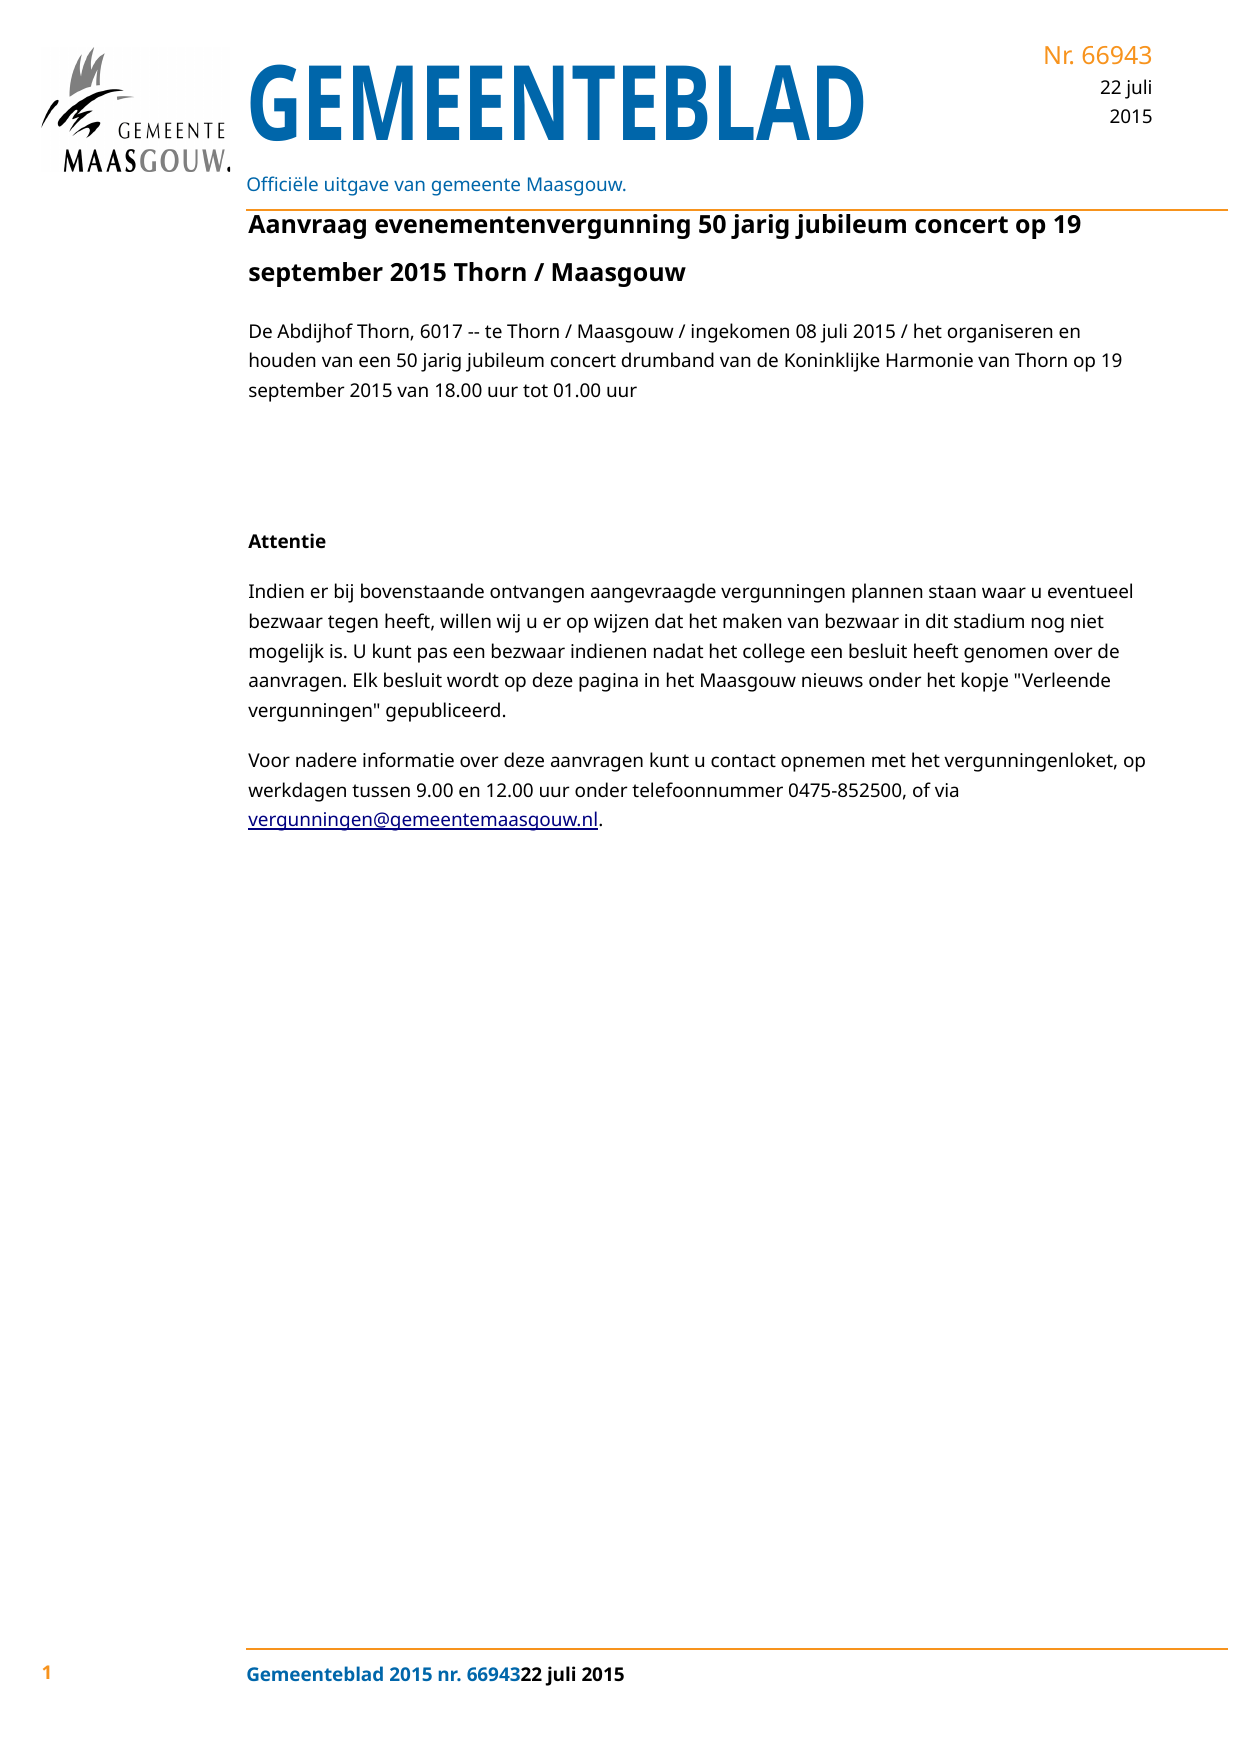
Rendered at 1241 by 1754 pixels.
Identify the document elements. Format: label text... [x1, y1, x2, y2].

text Indien er bij bovenstaande ontvangen aangevraagde vergunningen plannen staan waar u eventueel bezwaar tegen heeft, willen wij u er op wijzen dat het maken van bezwaar in dit stadium nog niet mogelijk is. U kunt pas een bezwaar indienen nadat het college een besluit heeft genomen over de aanvragen. Elk besluit wordt op deze pagina in het Maasgouw nieuws onder het kopje "Verleende vergunningen" gepubliceerd. [248, 579, 1152, 723]
text Attentie [248, 528, 1152, 554]
text Voor nadere informatie over deze aanvragen kunt u contact opnemen met het vergunningenloket, op werkdagen tussen 9.00 en 12.00 uur onder telefoonnummer 0475-852500, of via vergunningen@gemeentemaasgouw.nl. [248, 747, 1152, 832]
text Aanvraag evenementenvergunning 50 jarig jubileum concert op 19 september 2015 Thorn / Maasgouw [248, 211, 1152, 288]
picture [41, 47, 231, 172]
text De Abdijhof Thorn, 6017 -- te Thorn / Maasgouw / ingekomen 08 juli 2015 / het organiseren en houden van een 50 jarig jubileum concert drumband van de Koninklijke Harmonie van Thorn op 19 september 2015 van 18.00 uur tot 01.00 uur [248, 318, 1152, 403]
